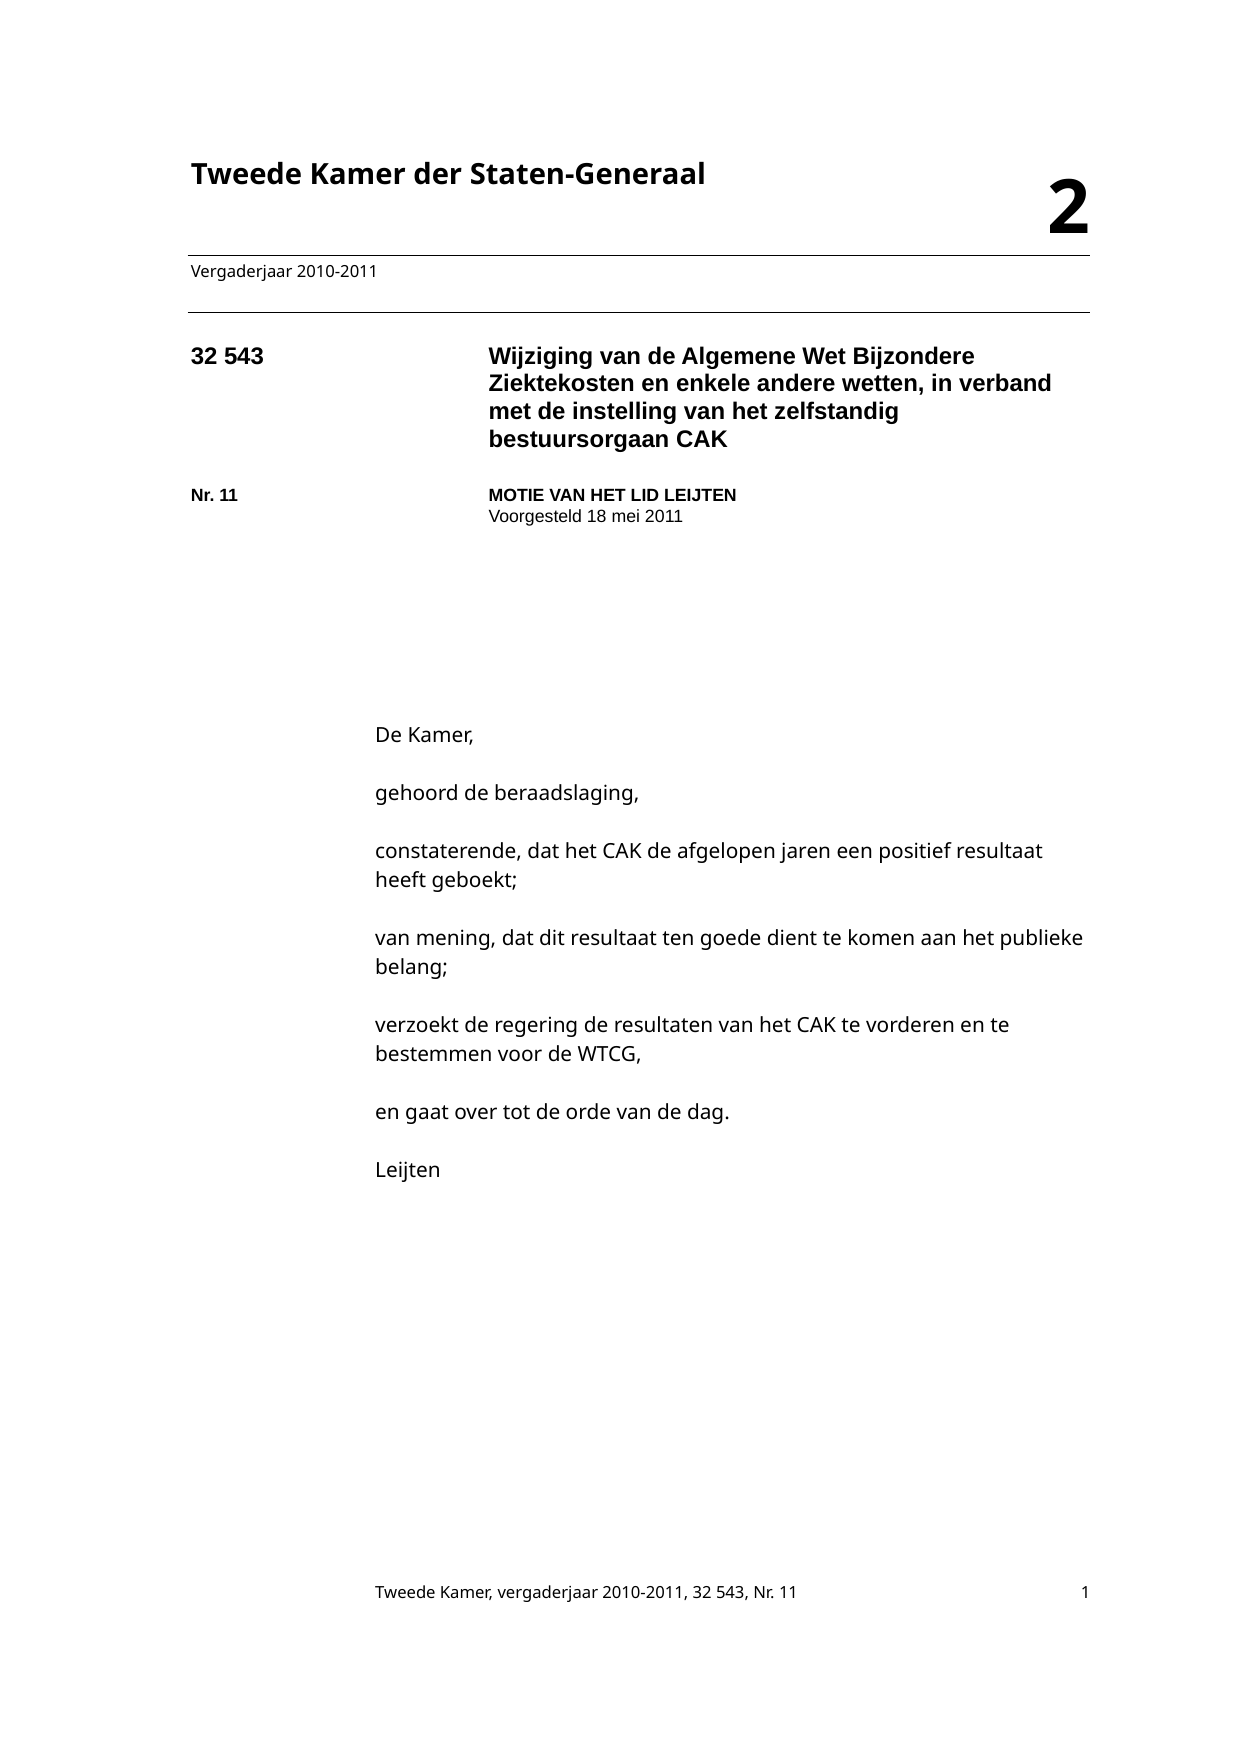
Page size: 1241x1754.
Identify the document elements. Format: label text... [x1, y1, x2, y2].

text van mening, dat dit resultaat ten goede dient te komen aan het publieke belang; [375, 923, 1090, 980]
table_cell 32 543 [188, 339, 485, 482]
table_cell Nr. 11 [188, 482, 485, 601]
table_cell Vergaderjaar 2010-2011 [188, 256, 485, 312]
table_cell [188, 313, 485, 339]
table_header 2 [910, 150, 1090, 255]
text constaterende, dat het CAK de afgelopen jaren een positief resultaat heeft geboekt; [375, 837, 1090, 893]
table_header Tweede Kamer der Staten-Generaal [188, 150, 909, 255]
text De Kamer, [375, 720, 1090, 748]
text Leijten [375, 1156, 1090, 1184]
text verzoekt de regering de resultaten van het CAK te vorderen en te bestemmen voor de WTCG, [375, 1010, 1090, 1067]
table_cell MOTIE VAN HET LID LEIJTEN Voorgesteld 18 mei 2011 [485, 482, 1090, 601]
table_cell [485, 256, 1090, 312]
text gehoord de beraadslaging, [375, 778, 1090, 807]
text en gaat over tot de orde van de dag. [375, 1097, 1090, 1126]
table_cell [485, 313, 1090, 339]
table_cell Wijziging van de Algemene Wet Bijzondere Ziektekosten en enkele andere wetten, in verband met de instelling van het zelfstandig bestuursorgaan CAK [485, 339, 1090, 482]
